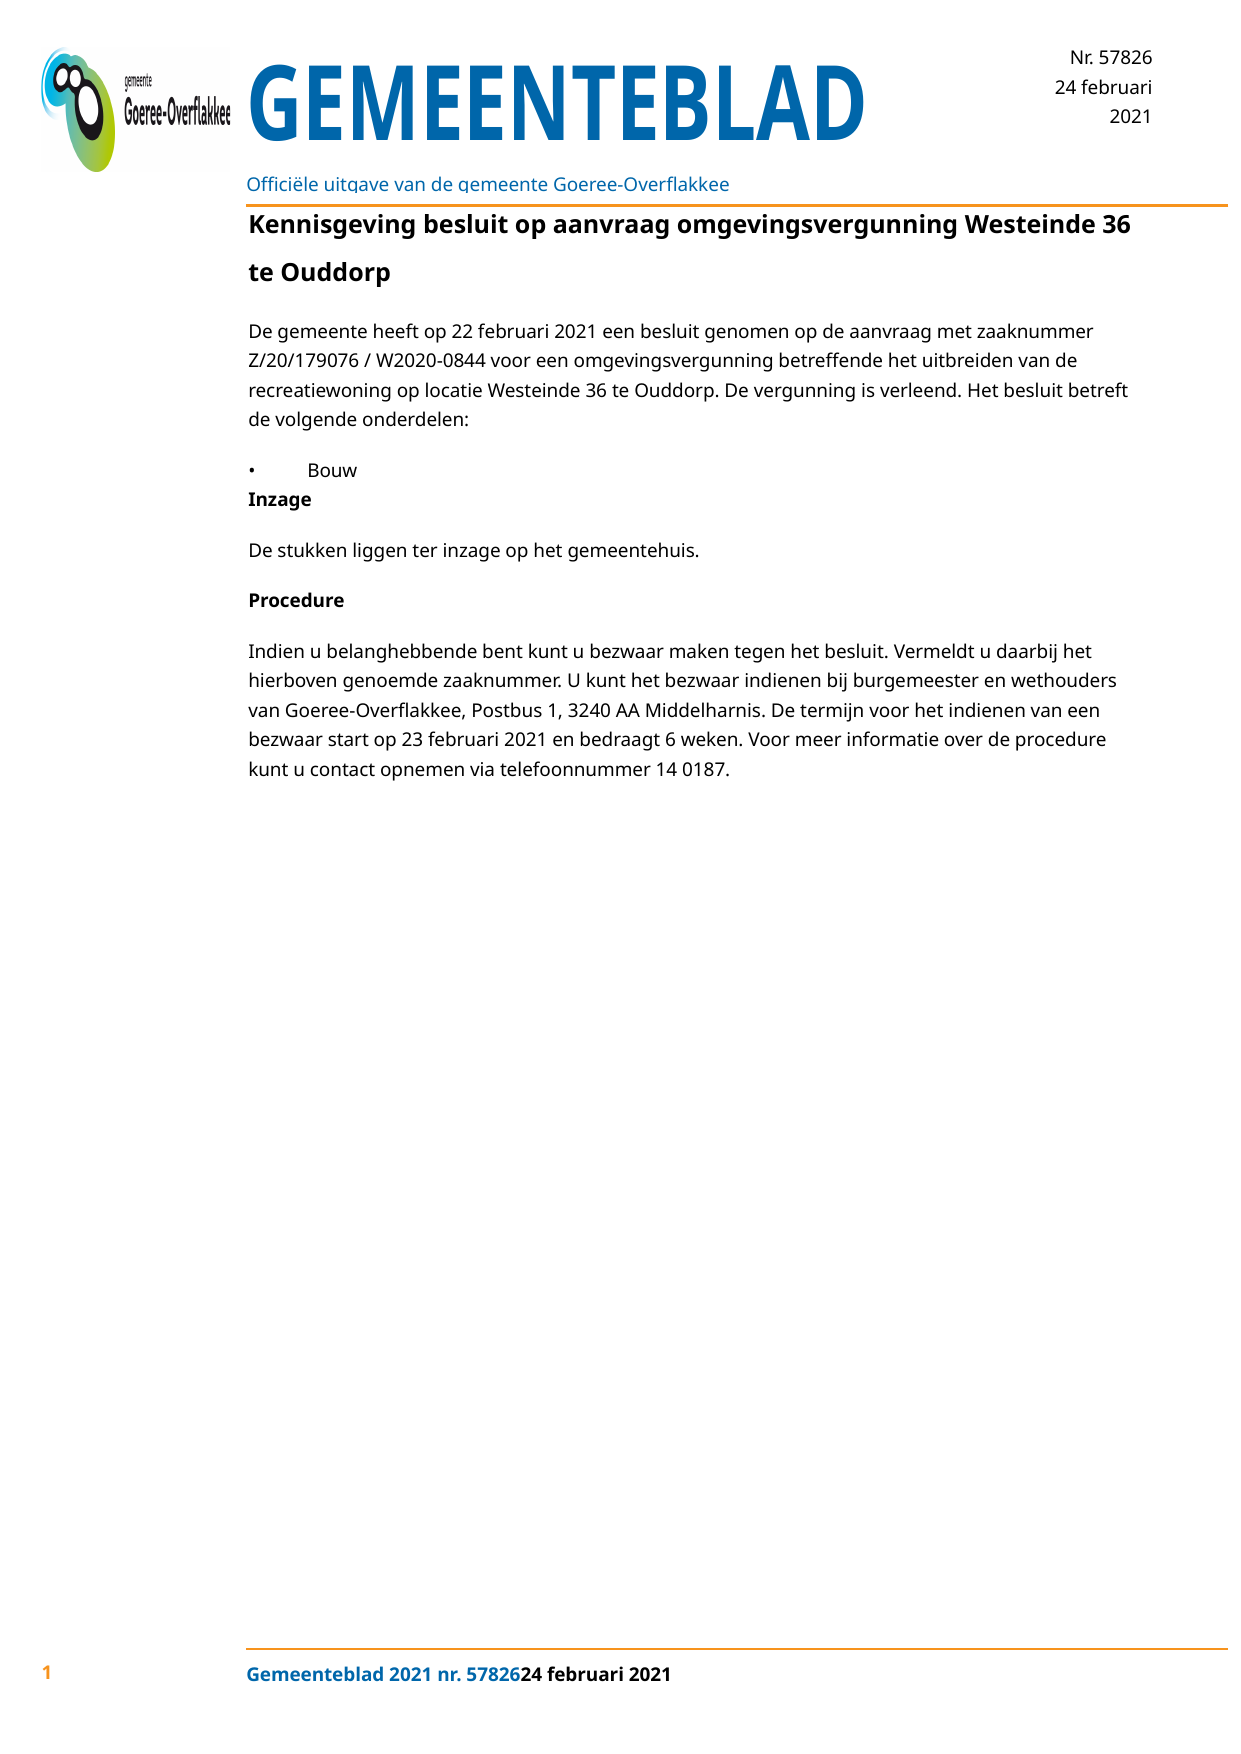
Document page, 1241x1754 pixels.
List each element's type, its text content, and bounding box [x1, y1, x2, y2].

text Indien u belanghebbende bent kunt u bezwaar maken tegen het besluit. Vermeldt u daarbij het hierboven genoemde zaaknummer. U kunt het bezwaar indienen bij burgemeester en wethouders van Goeree-Overflakkee, Postbus 1, 3240 AA Middelharnis. De termijn voor het indienen van een bezwaar start op 23 februari 2021 en bedraagt 6 weken. Voor meer informatie over de procedure kunt u contact opnemen via telefoonnummer 14 0187. [248, 638, 1152, 782]
picture [41, 47, 231, 172]
text Procedure [248, 587, 1152, 613]
text De stukken liggen ter inzage op het gemeentehuis. [248, 537, 1152, 563]
text De gemeente heeft op 22 februari 2021 een besluit genomen op de aanvraag met zaaknummer Z/20/179076 / W2020-0844 voor een omgevingsvergunning betreffende het uitbreiden van de recreatiewoning op locatie Westeinde 36 te Ouddorp. De vergunning is verleend. Het besluit betreft de volgende onderdelen: [248, 318, 1152, 432]
text Kennisgeving besluit op aanvraag omgevingsvergunning Westeinde 36 te Ouddorp [248, 207, 1152, 288]
text Inzage [248, 487, 1152, 512]
list Bouw [248, 457, 1152, 483]
